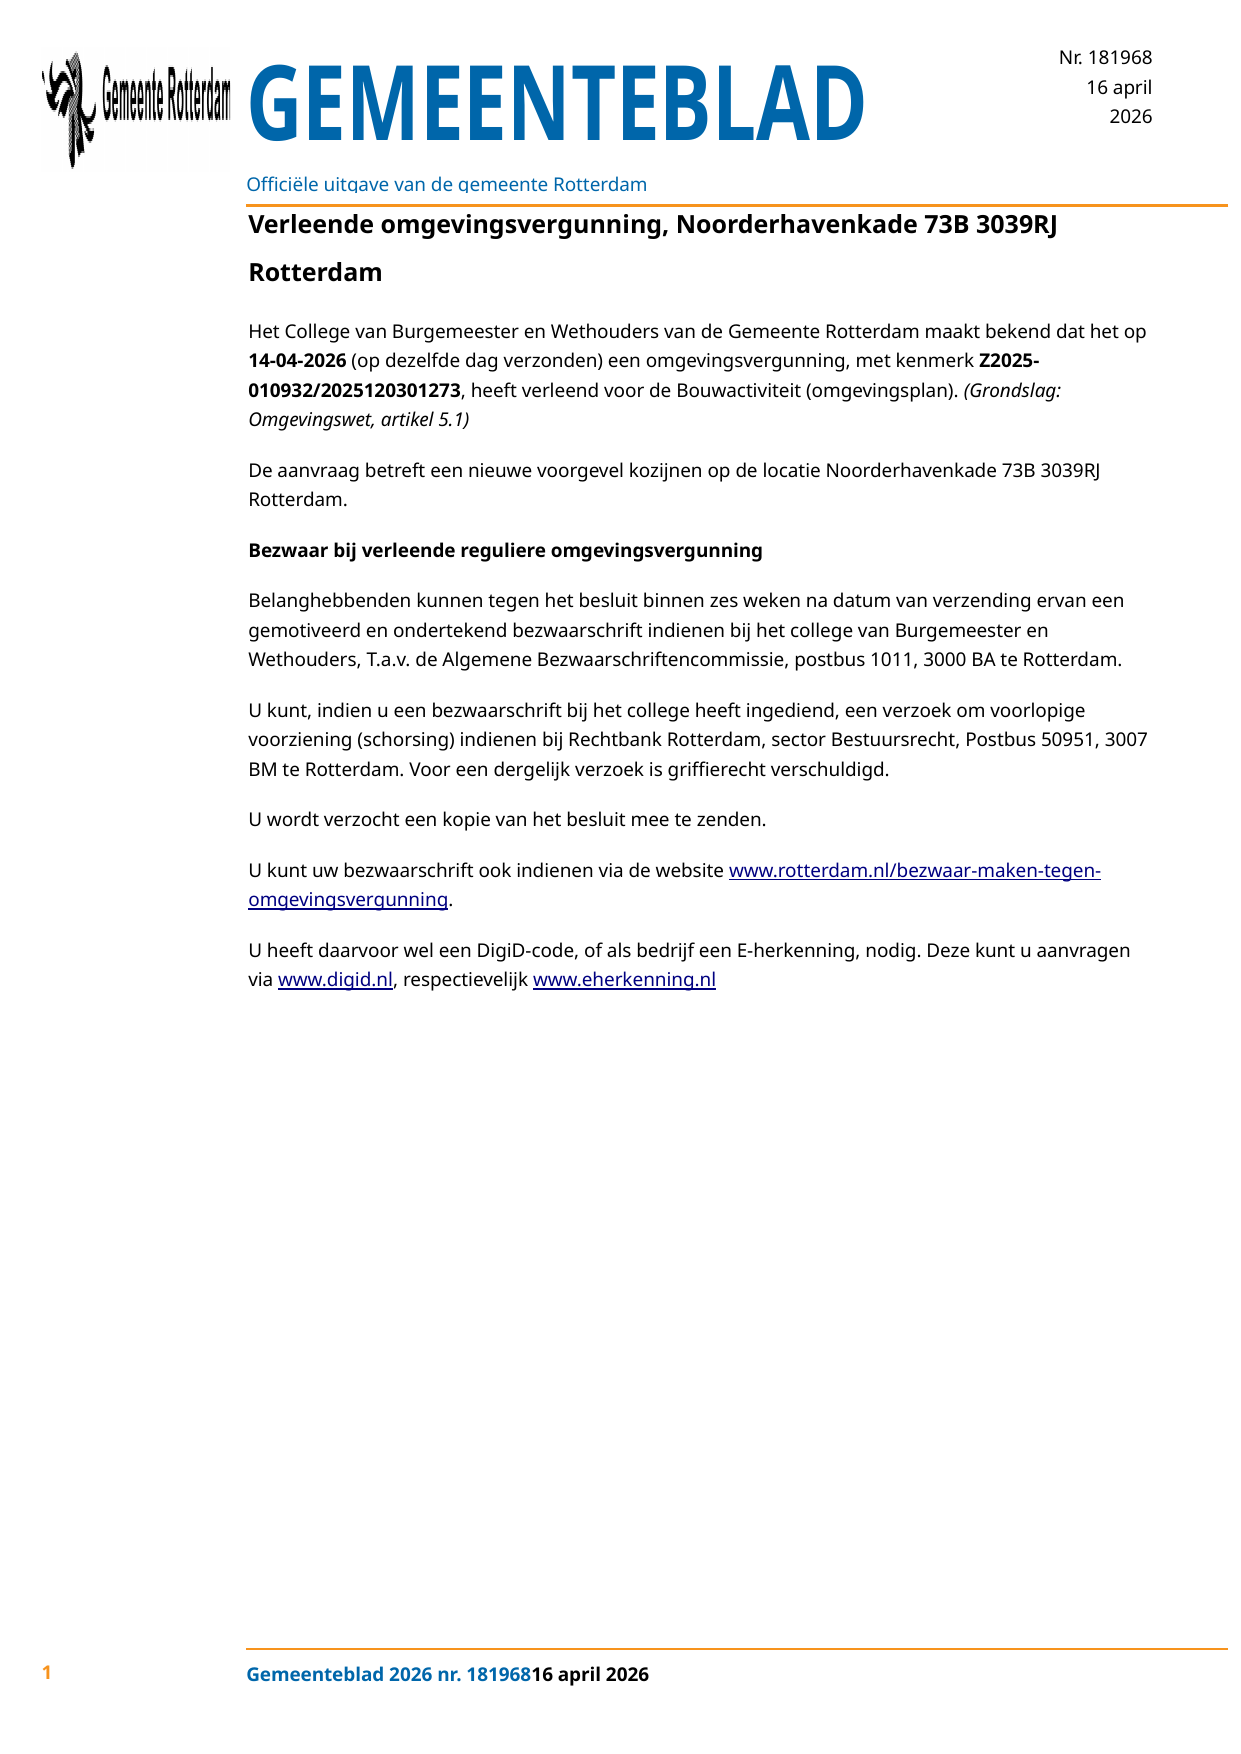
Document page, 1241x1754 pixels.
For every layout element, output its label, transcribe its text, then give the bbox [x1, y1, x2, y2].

text Verleende omgevingsvergunning, Noorderhavenkade 73B 3039RJ Rotterdam [248, 207, 1152, 288]
text U wordt verzocht een kopie van het besluit mee te zenden. [248, 807, 1152, 832]
text Het College van Burgemeester en Wethouders van de Gemeente Rotterdam maakt bekend dat het op 14-04-2026 (op dezelfde dag verzonden) een omgevingsvergunning, met kenmerk Z2025-010932/2025120301273, heeft verleend voor de Bouwactiviteit (omgevingsplan). (Grondslag: Omgevingswet, artikel 5.1) [248, 318, 1152, 432]
text Belanghebbenden kunnen tegen het besluit binnen zes weken na datum van verzending ervan een gemotiveerd en ondertekend bezwaarschrift indienen bij het college van Burgemeester en Wethouders, T.a.v. de Algemene Bezwaarschriftencommissie, postbus 1011, 3000 BA te Rotterdam. [248, 587, 1152, 672]
text U kunt, indien u een bezwaarschrift bij het college heeft ingediend, een verzoek om voorlopige voorziening (schorsing) indienen bij Rechtbank Rotterdam, sector Bestuursrecht, Postbus 50951, 3007 BM te Rotterdam. Voor een dergelijk verzoek is griffierecht verschuldigd. [248, 697, 1152, 782]
text Bezwaar bij verleende reguliere omgevingsvergunning [248, 537, 1152, 563]
text U kunt uw bezwaarschrift ook indienen via de website www.rotterdam.nl/bezwaar-maken-tegen-omgevingsvergunning. [248, 857, 1152, 912]
text U heeft daarvoor wel een DigiD-code, of als bedrijf een E-herkenning, nodig. Deze kunt u aanvragen via www.digid.nl, respectievelijk www.eherkenning.nl [248, 937, 1152, 992]
text De aanvraag betreft een nieuwe voorgevel kozijnen op de locatie Noorderhavenkade 73B 3039RJ Rotterdam. [248, 457, 1152, 512]
picture [41, 47, 231, 172]
